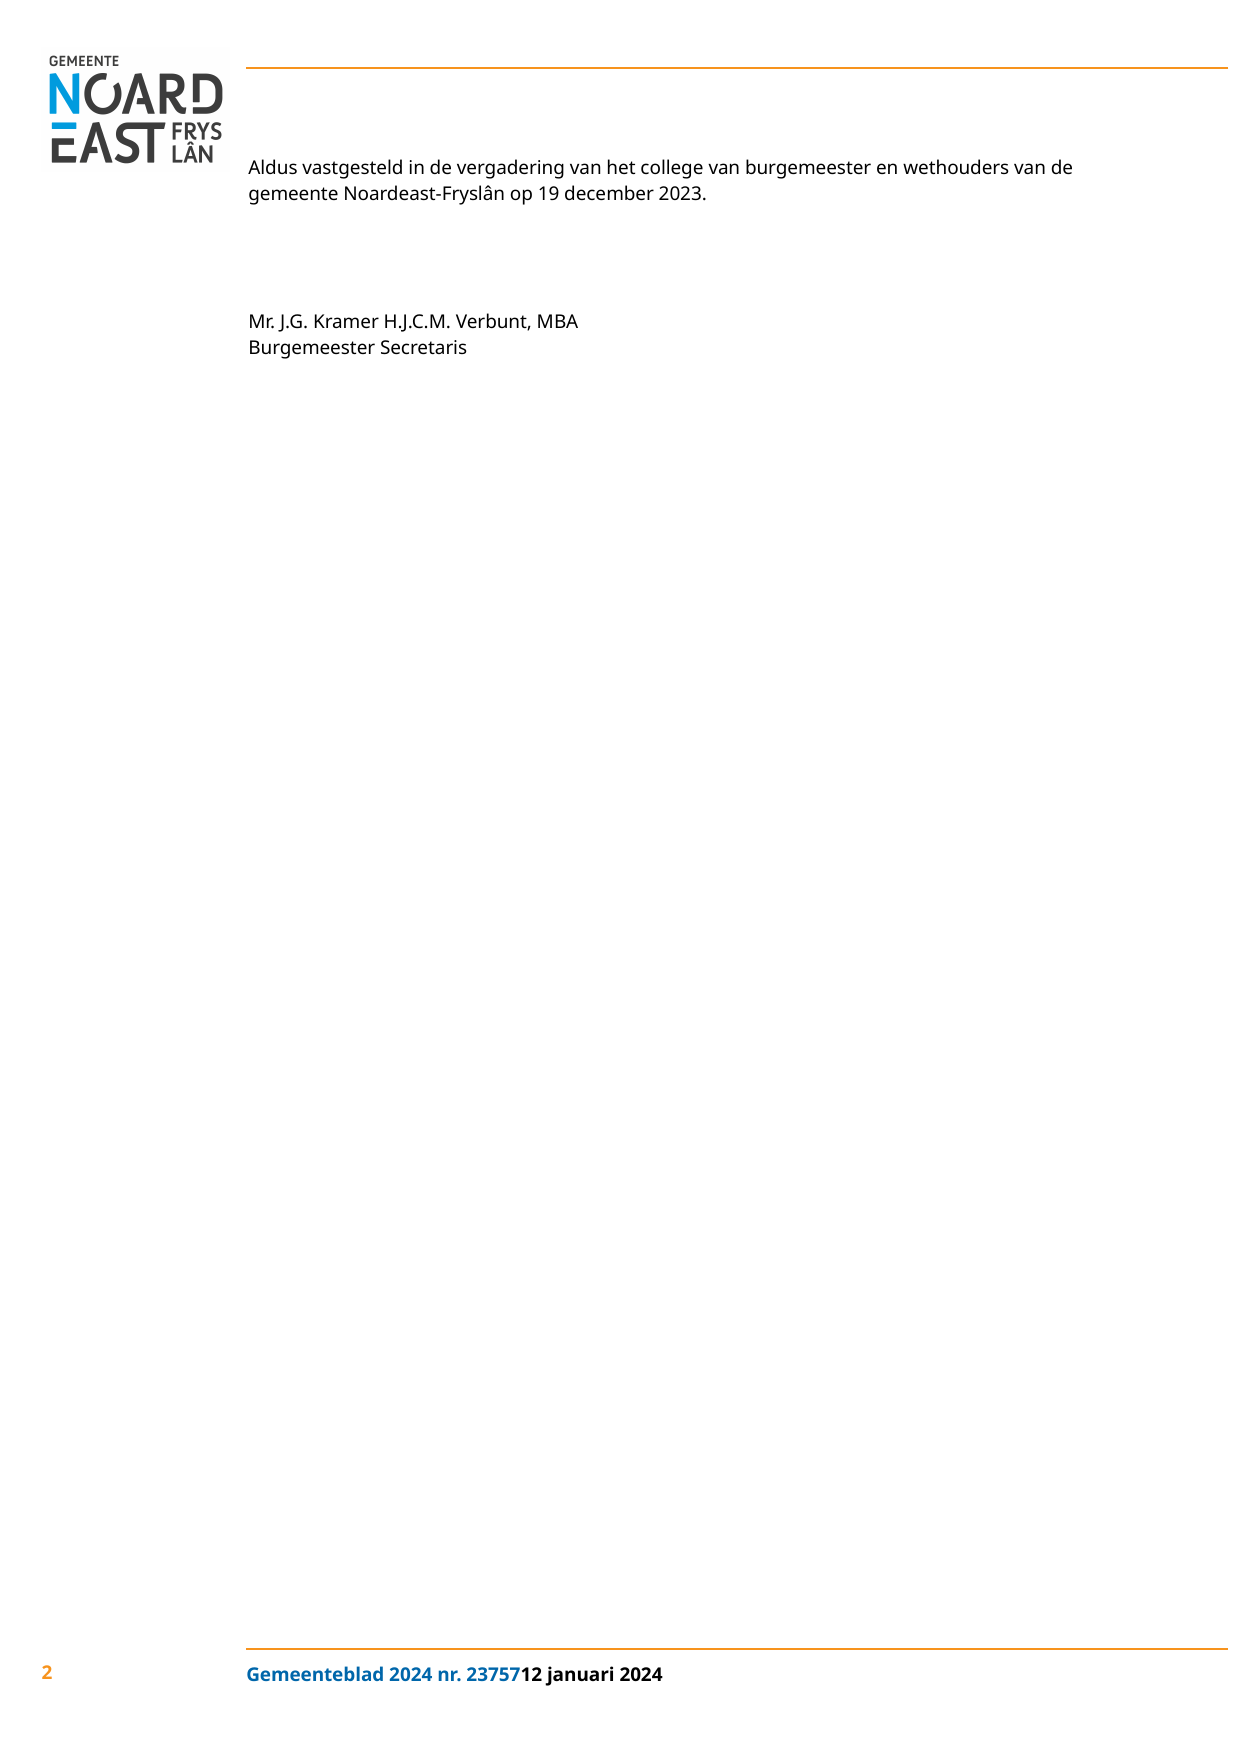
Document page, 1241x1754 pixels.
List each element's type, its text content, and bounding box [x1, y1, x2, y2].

picture [41, 47, 231, 172]
text Burgemeester Secretaris [248, 334, 1152, 360]
text Mr. J.G. Kramer H.J.C.M. Verbunt, MBA [248, 308, 1152, 334]
text Aldus vastgesteld in de vergadering van het college van burgemeester en wethouders van de gemeente Noardeast-Fryslân op 19 december 2023. [248, 154, 1152, 205]
